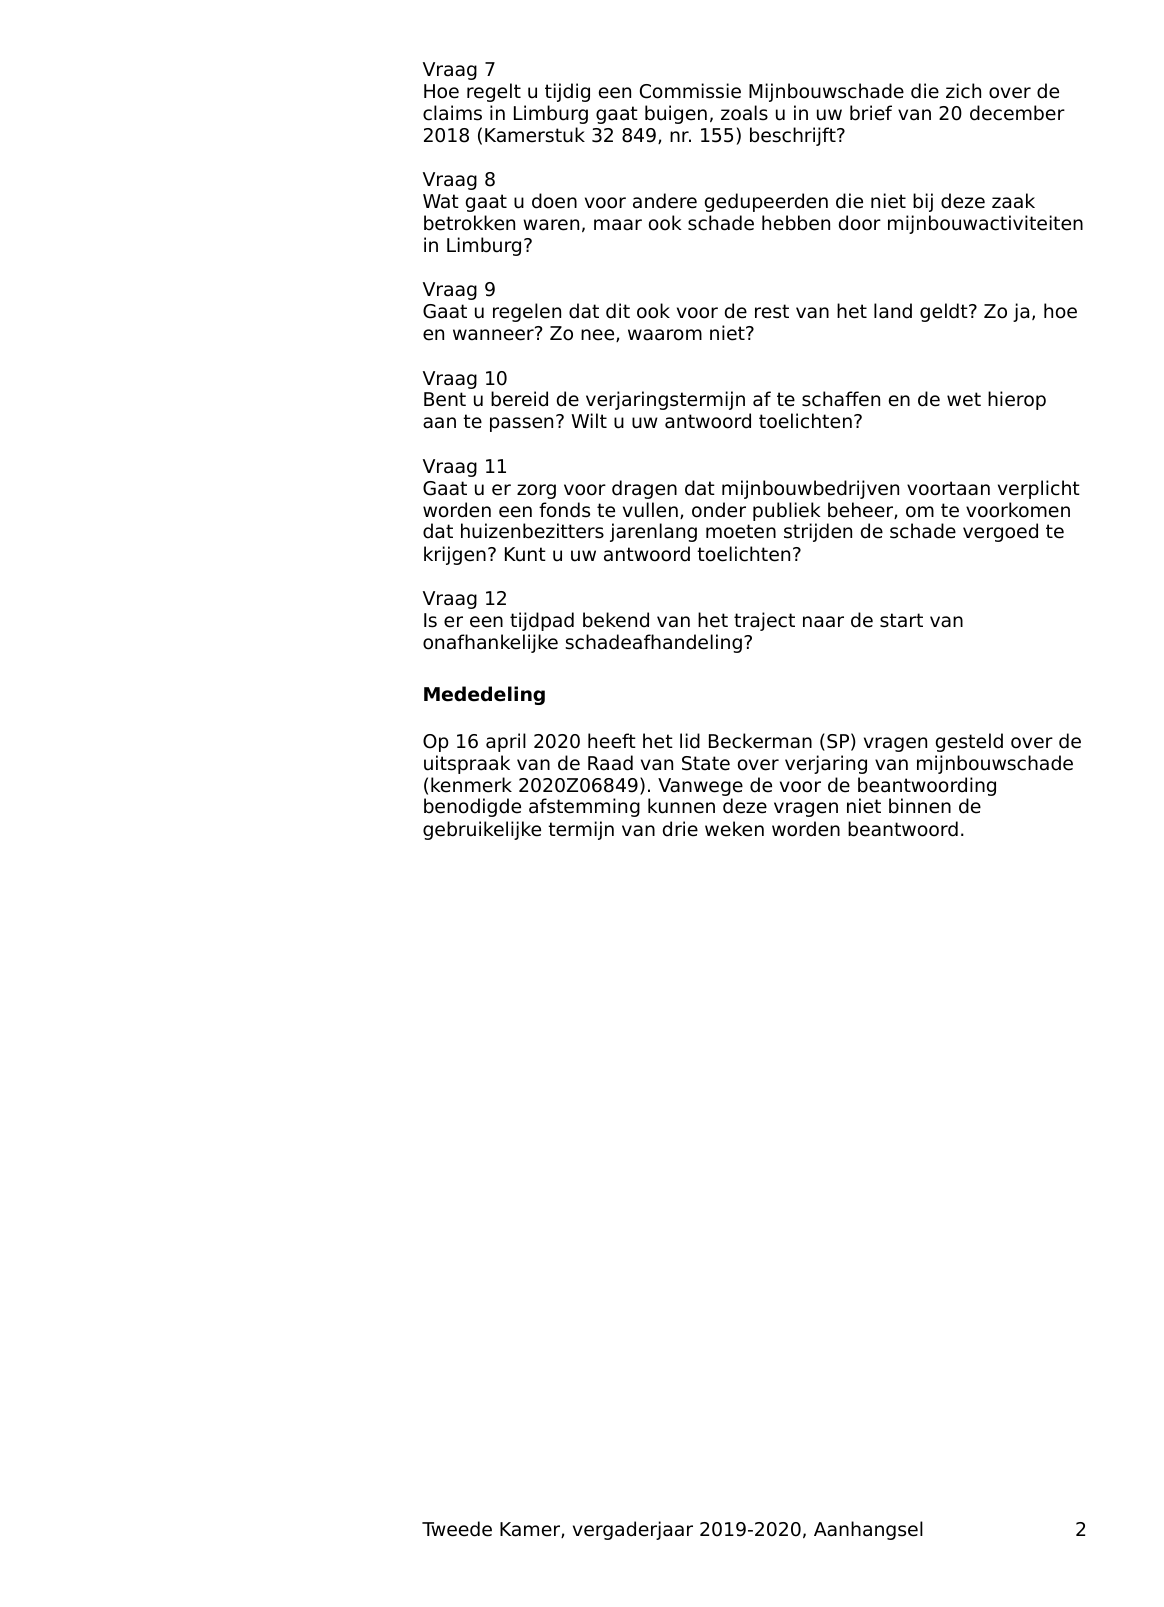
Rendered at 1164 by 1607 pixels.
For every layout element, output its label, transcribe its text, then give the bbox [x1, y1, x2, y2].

text Gaat u er zorg voor dragen dat mijnbouwbedrijven voortaan verplicht worden een fonds te vullen, onder publiek beheer, om te voorkomen dat huizenbezitters jarenlang moeten strijden de schade vergoed te krijgen? Kunt u uw antwoord toelichten? [422, 477, 1087, 565]
text Wat gaat u doen voor andere gedupeerden die niet bij deze zaak betrokken waren, maar ook schade hebben door mijnbouwactiviteiten in Limburg? [422, 191, 1087, 257]
text Vraag 11 [422, 456, 1087, 477]
text Vraag 12 [422, 588, 1087, 609]
text Is er een tijdpad bekend van het traject naar de start van onafhankelijke schadeafhandeling? [422, 609, 1087, 653]
subtitle Mededeling [422, 683, 1087, 706]
text Vraag 8 [422, 169, 1087, 191]
text Vraag 7 [422, 59, 1087, 81]
text Vraag 10 [422, 367, 1087, 389]
text Gaat u regelen dat dit ook voor de rest van het land geldt? Zo ja, hoe en wanneer? Zo nee, waarom niet? [422, 301, 1087, 345]
text Hoe regelt u tijdig een Commissie Mijnbouwschade die zich over de claims in Limburg gaat buigen, zoals u in uw brief van 20 december 2018 (Kamerstuk 32 849, nr. 155) beschrijft? [422, 81, 1087, 147]
text Op 16 april 2020 heeft het lid Beckerman (SP) vragen gesteld over de uitspraak van de Raad van State over verjaring van mijnbouwschade (kenmerk 2020Z06849). Vanwege de voor de beantwoording benodigde afstemming kunnen deze vragen niet binnen de gebruikelijke termijn van drie weken worden beantwoord. [422, 731, 1087, 840]
text Vraag 9 [422, 279, 1087, 301]
text Bent u bereid de verjaringstermijn af te schaffen en de wet hierop aan te passen? Wilt u uw antwoord toelichten? [422, 389, 1087, 433]
